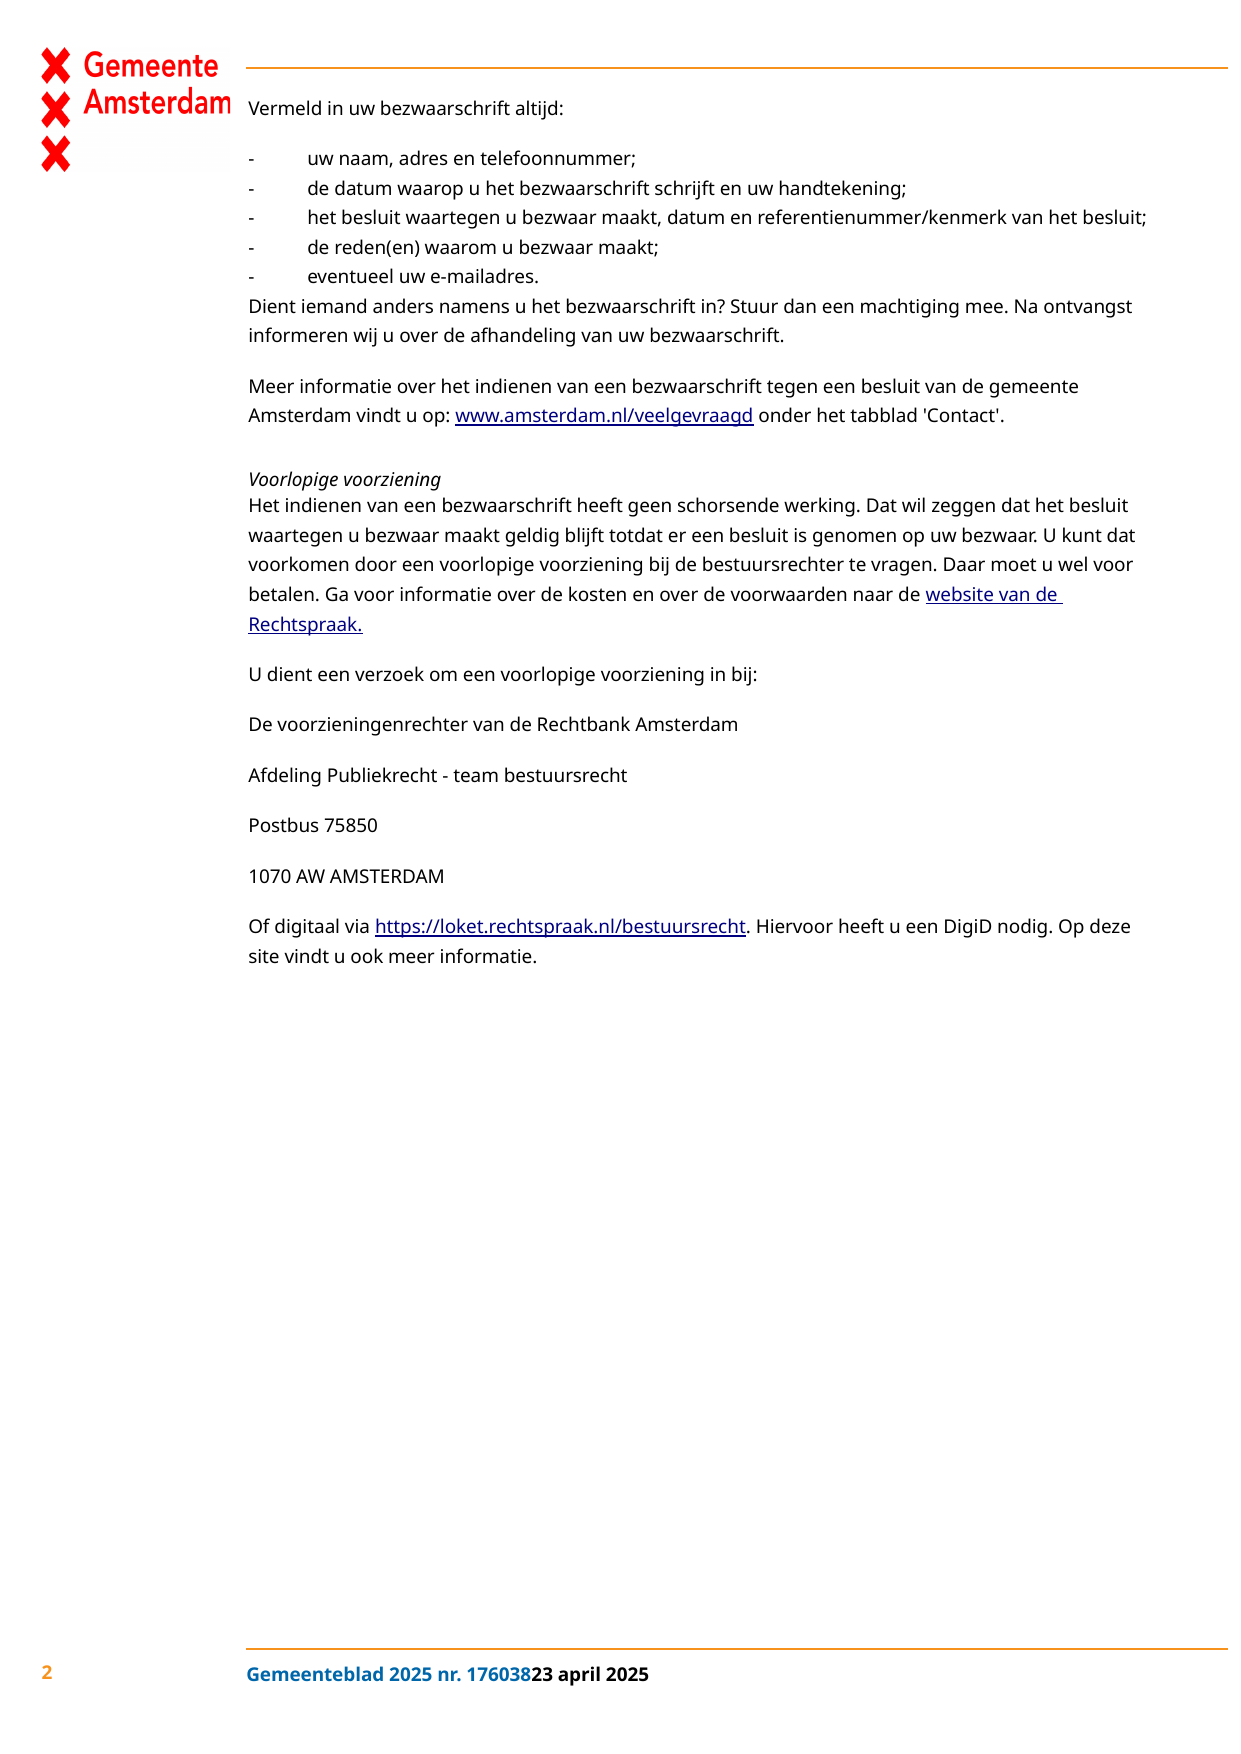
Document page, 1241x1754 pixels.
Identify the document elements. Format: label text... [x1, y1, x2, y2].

picture [41, 47, 231, 172]
text Voorlopige voorziening [248, 467, 1152, 492]
text Het indienen van een bezwaarschrift heeft geen schorsende werking. Dat wil zeggen dat het besluit waartegen u bezwaar maakt geldig blijft totdat er een besluit is genomen op uw bezwaar. U kunt dat voorkomen door een voorlopige voorziening bij de bestuursrechter te vragen. Daar moet u wel voor betalen. Ga voor informatie over de kosten en over de voorwaarden naar de website van de Rechtspraak. [248, 492, 1152, 636]
text De voorzieningenrechter van de Rechtbank Amsterdam [248, 712, 1152, 737]
list het besluit waartegen u bezwaar maakt, datum en referentienummer/kenmerk van het besluit; [248, 204, 1152, 230]
list de reden(en) waarom u bezwaar maakt; [248, 234, 1152, 260]
text Dient iemand anders namens u het bezwaarschrift in? Stuur dan een machtiging mee. Na ontvangst informeren wij u over de afhandeling van uw bezwaarschrift. [248, 293, 1152, 348]
text 1070 AW AMSTERDAM [248, 863, 1152, 888]
text Postbus 75850 [248, 812, 1152, 838]
text Of digitaal via https://loket.rechtspraak.nl/bestuursrecht. Hiervoor heeft u een DigiD nodig. Op deze site vindt u ook meer informatie. [248, 913, 1152, 968]
text Vermeld in uw bezwaarschrift altijd: [248, 95, 1152, 121]
text Afdeling Publiekrecht - team bestuursrecht [248, 762, 1152, 788]
list uw naam, adres en telefoonnummer; [248, 145, 1152, 171]
list de datum waarop u het bezwaarschrift schrijft en uw handtekening; [248, 175, 1152, 201]
list eventueel uw e-mailadres. [248, 263, 1152, 289]
text Meer informatie over het indienen van een bezwaarschrift tegen een besluit van de gemeente Amsterdam vindt u op: www.amsterdam.nl/veelgevraagd onder het tabblad 'Contact'. [248, 373, 1152, 428]
text U dient een verzoek om een voorlopige voorziening in bij: [248, 661, 1152, 687]
